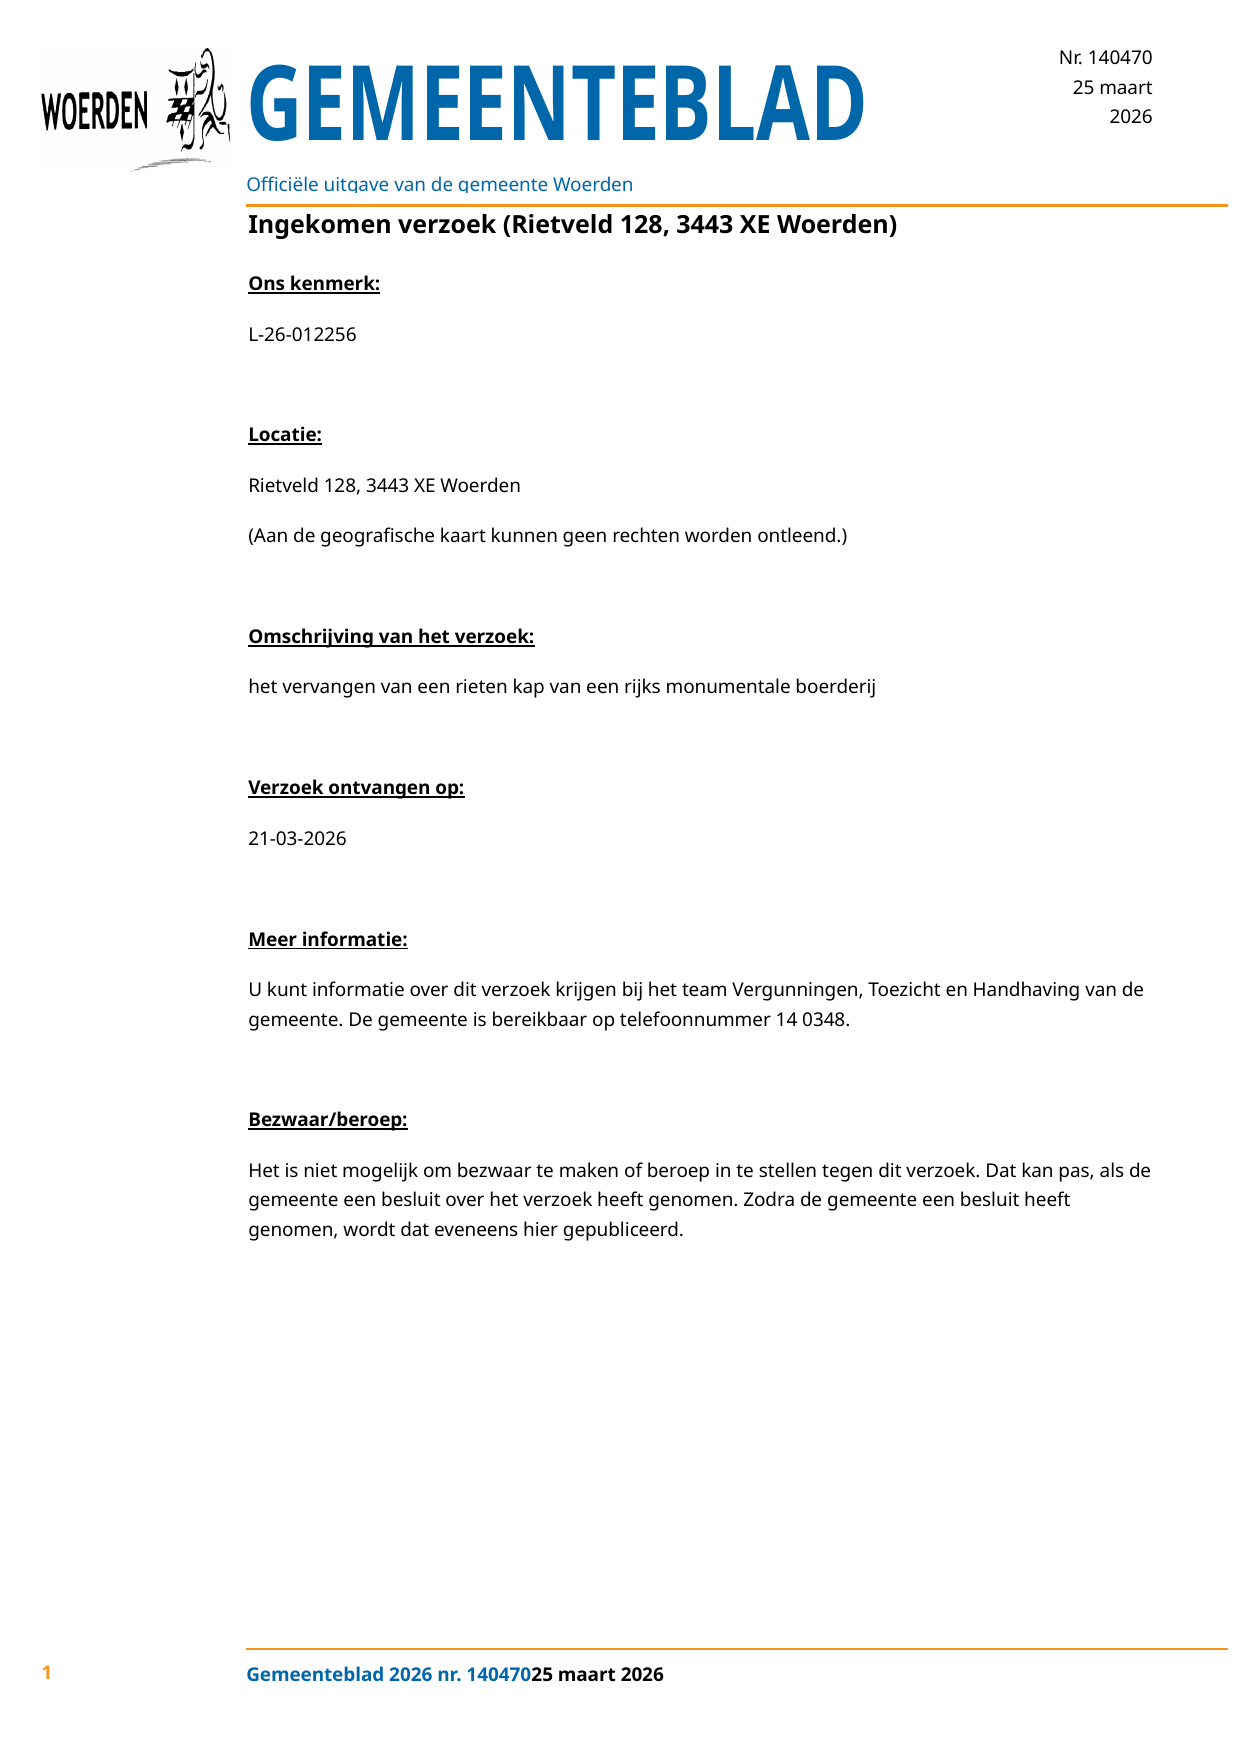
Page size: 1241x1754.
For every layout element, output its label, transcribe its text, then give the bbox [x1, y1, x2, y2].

text L-26-012256 [248, 321, 1152, 346]
text Rietveld 128, 3443 XE Woerden [248, 472, 1152, 498]
text Ingekomen verzoek (Rietveld 128, 3443 XE Woerden) [248, 207, 1152, 241]
text Ons kenmerk: [248, 270, 1152, 296]
text 21-03-2026 [248, 825, 1152, 851]
text Verzoek ontvangen op: [248, 774, 1152, 800]
text U kunt informatie over dit verzoek krijgen bij het team Vergunningen, Toezicht en Handhaving van de gemeente. De gemeente is bereikbaar op telefoonnummer 14 0348. [248, 976, 1152, 1031]
text Het is niet mogelijk om bezwaar te maken of beroep in te stellen tegen dit verzoek. Dat kan pas, als de gemeente een besluit over het verzoek heeft genomen. Zodra de gemeente een besluit heeft genomen, wordt dat eveneens hier gepubliceerd. [248, 1157, 1152, 1242]
text (Aan de geografische kaart kunnen geen rechten worden ontleend.) [248, 522, 1152, 548]
text Omschrijving van het verzoek: [248, 623, 1152, 649]
text Meer informatie: [248, 926, 1152, 951]
text Bezwaar/beroep: [248, 1107, 1152, 1132]
picture [41, 47, 231, 172]
text Locatie: [248, 422, 1152, 447]
text het vervangen van een rieten kap van een rijks monumentale boerderij [248, 674, 1152, 699]
